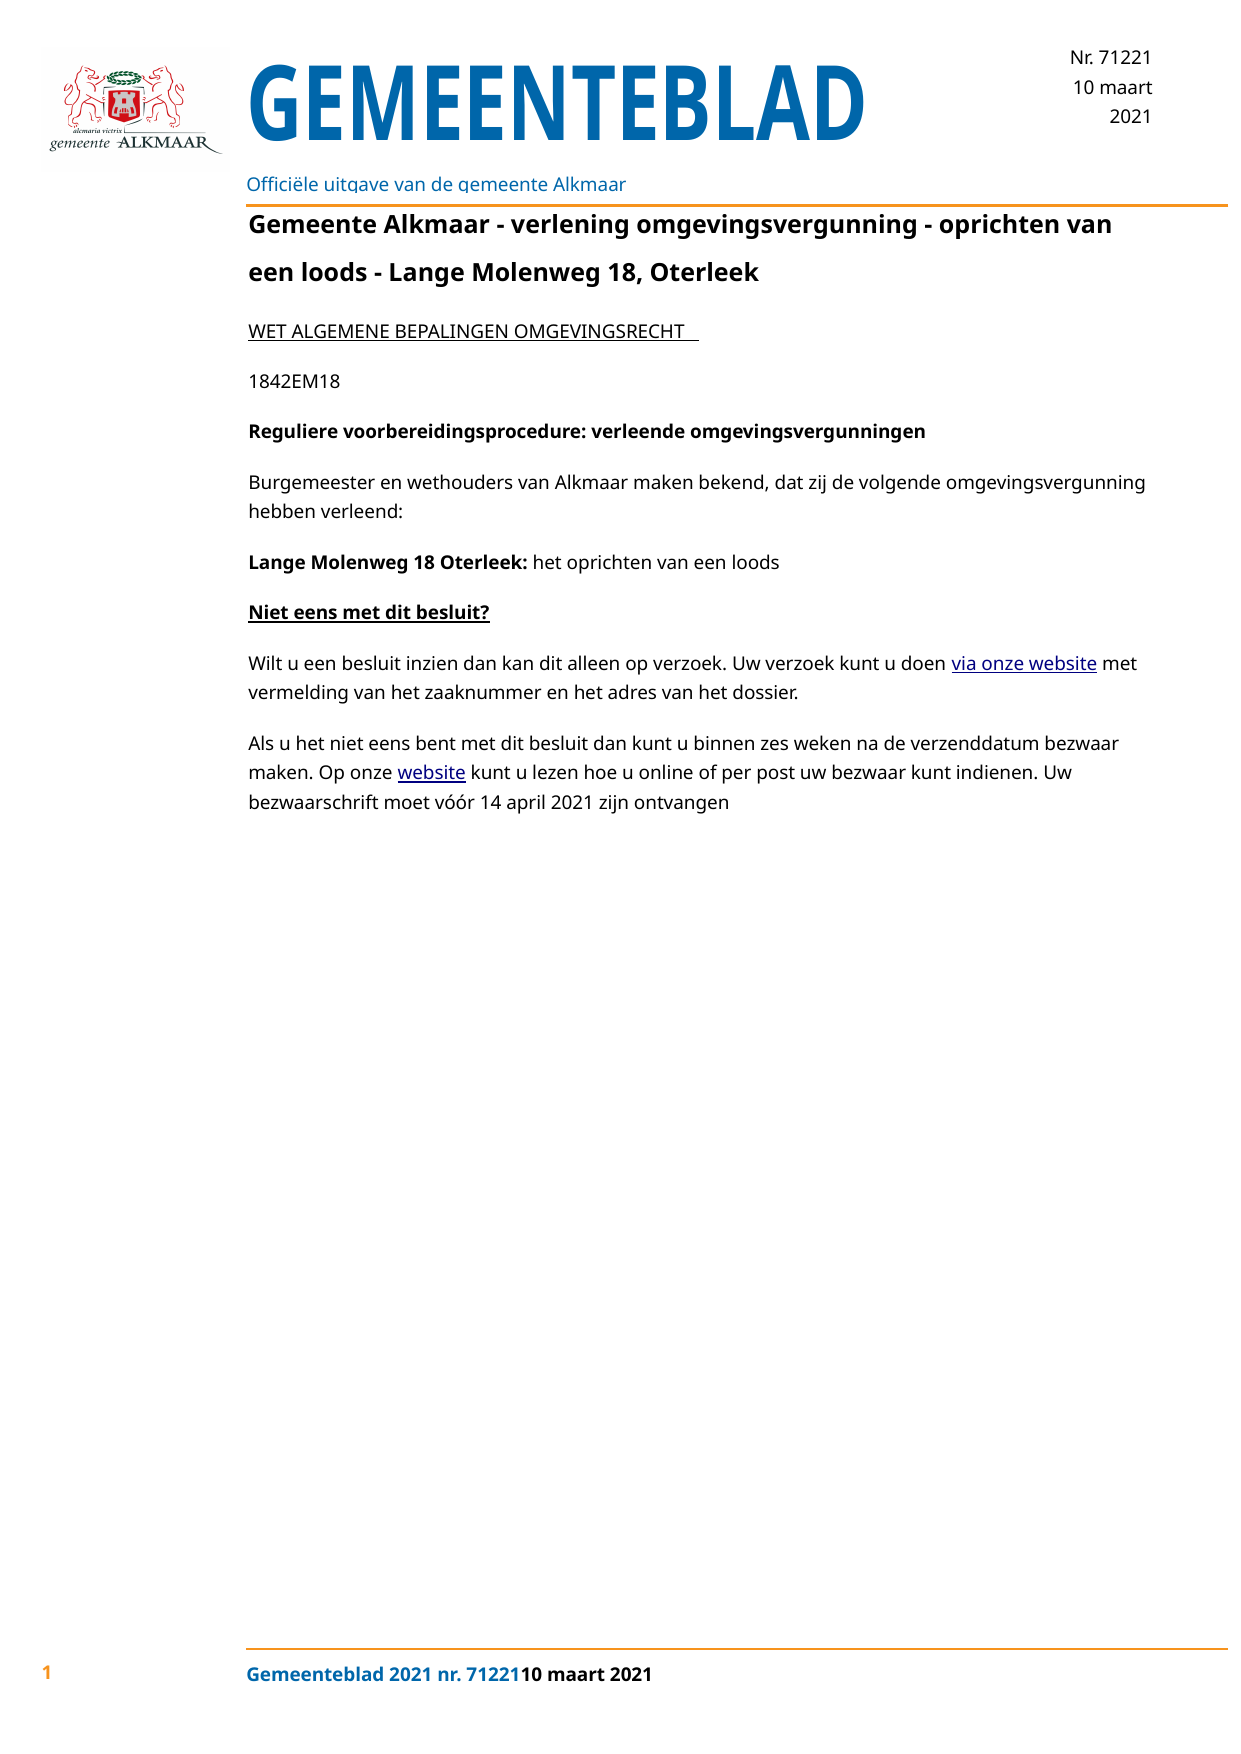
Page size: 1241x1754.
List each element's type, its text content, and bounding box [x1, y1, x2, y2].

text Wilt u een besluit inzien dan kan dit alleen op verzoek. Uw verzoek kunt u doen via onze website met vermelding van het zaaknummer en het adres van het dossier. [248, 650, 1152, 705]
text Niet eens met dit besluit? [248, 599, 1152, 625]
text 1842EM18 [248, 368, 1152, 394]
text Als u het niet eens bent met dit besluit dan kunt u binnen zes weken na de verzenddatum bezwaar maken. Op onze website kunt u lezen hoe u online of per post uw bezwaar kunt indienen. Uw bezwaarschrift moet vóór 14 april 2021 zijn ontvangen [248, 730, 1152, 815]
text Gemeente Alkmaar - verlening omgevingsvergunning - oprichten van een loods - Lange Molenweg 18, Oterleek [248, 207, 1152, 288]
text WET ALGEMENE BEPALINGEN OMGEVINGSRECHT [248, 318, 1152, 344]
text Burgemeester en wethouders van Alkmaar maken bekend, dat zij de volgende omgevingsvergunning hebben verleend: [248, 469, 1152, 524]
picture [41, 47, 231, 172]
text Reguliere voorbereidingsprocedure: verleende omgevingsvergunningen [248, 419, 1152, 444]
text Lange Molenweg 18 Oterleek: het oprichten van een loods [248, 549, 1152, 575]
